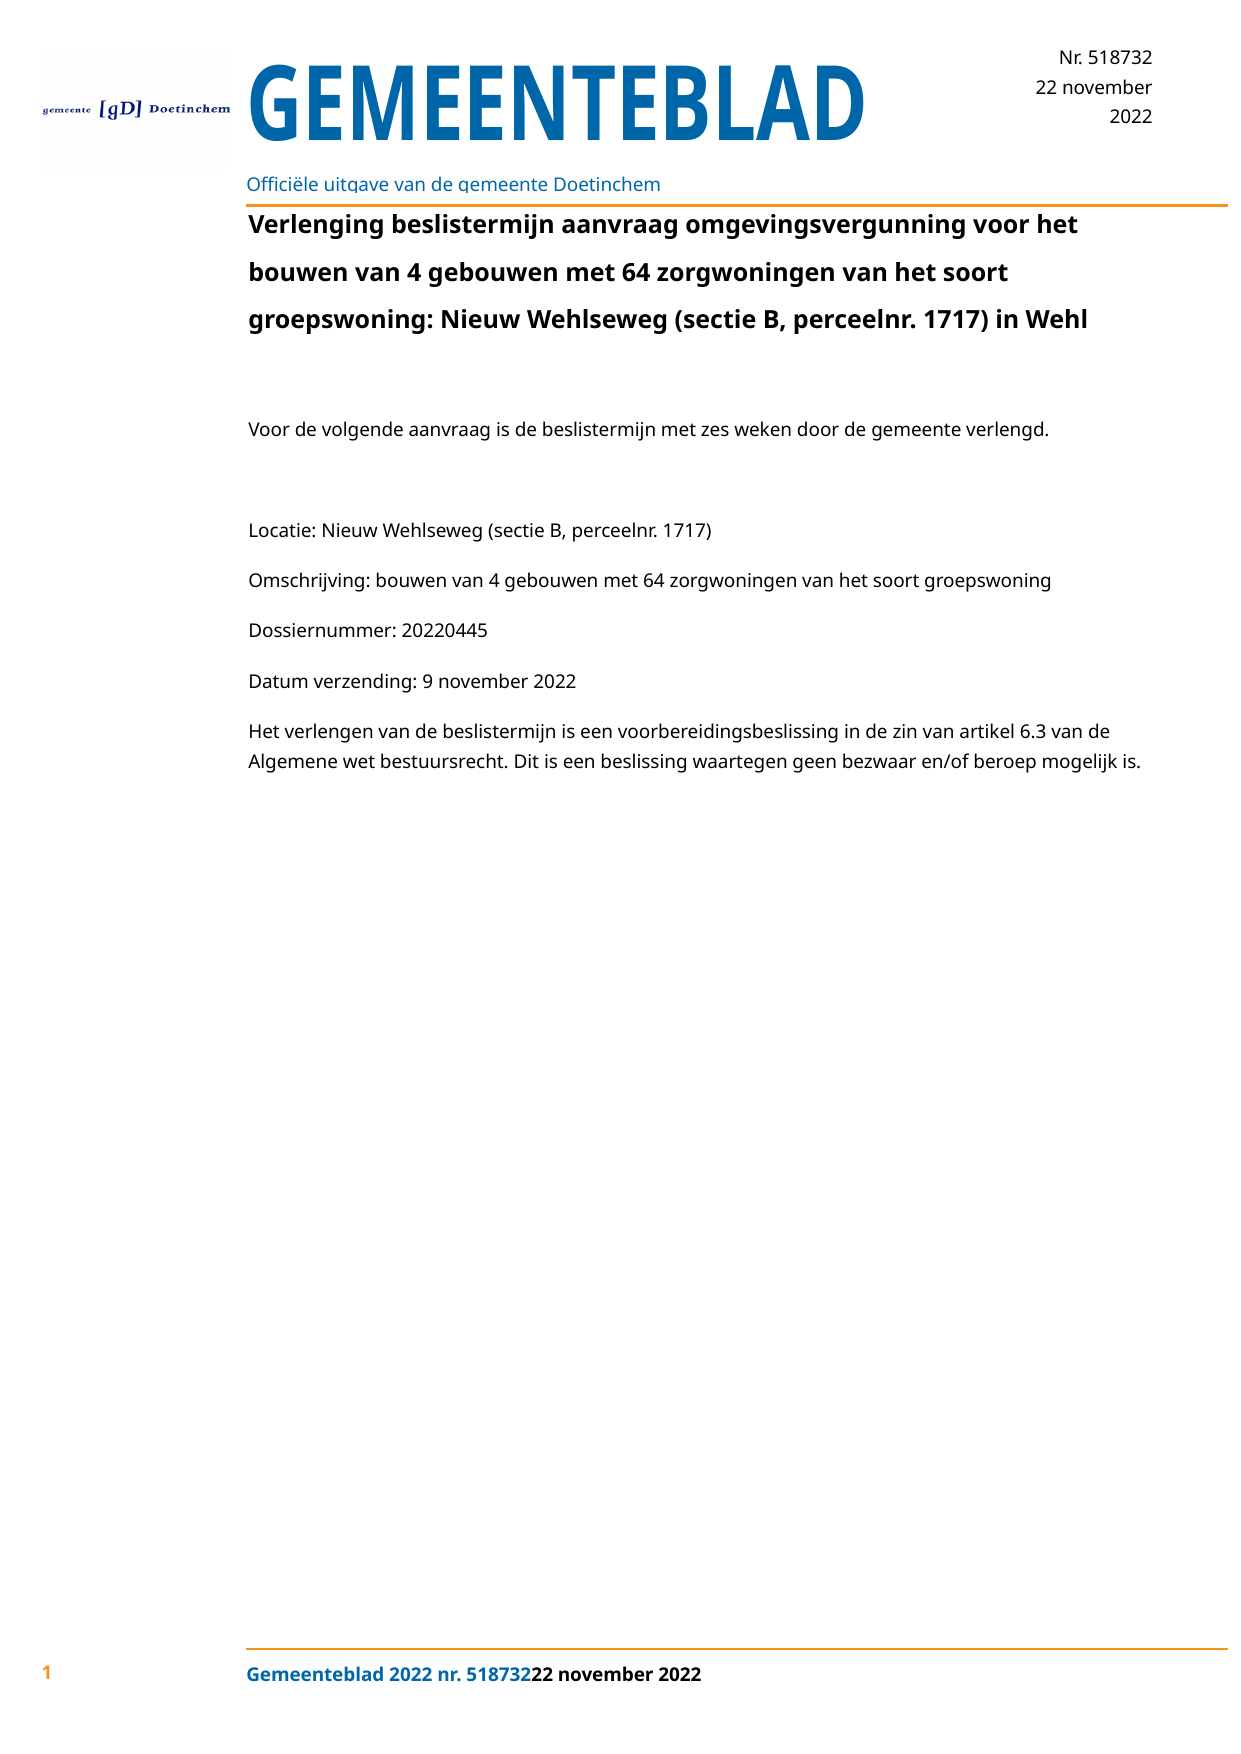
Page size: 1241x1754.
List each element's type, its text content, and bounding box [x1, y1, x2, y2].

picture [41, 47, 231, 172]
text Locatie: Nieuw Wehlseweg (sectie B, perceelnr. 1717) [248, 517, 1152, 542]
text Omschrijving: bouwen van 4 gebouwen met 64 zorgwoningen van het soort groepswoning [248, 567, 1152, 593]
text Dossiernummer: 20220445 [248, 618, 1152, 643]
text Het verlengen van de beslistermijn is een voorbereidingsbeslissing in de zin van artikel 6.3 van de Algemene wet bestuursrecht. Dit is een beslissing waartegen geen bezwaar en/of beroep mogelijk is. [248, 718, 1152, 774]
text Datum verzending: 9 november 2022 [248, 668, 1152, 694]
text Verlenging beslistermijn aanvraag omgevingsvergunning voor het bouwen van 4 gebouwen met 64 zorgwoningen van het soort groepswoning: Nieuw Wehlseweg (sectie B, perceelnr. 1717) in Wehl [248, 207, 1152, 336]
text Voor de volgende aanvraag is de beslistermijn met zes weken door de gemeente verlengd. [248, 416, 1152, 442]
